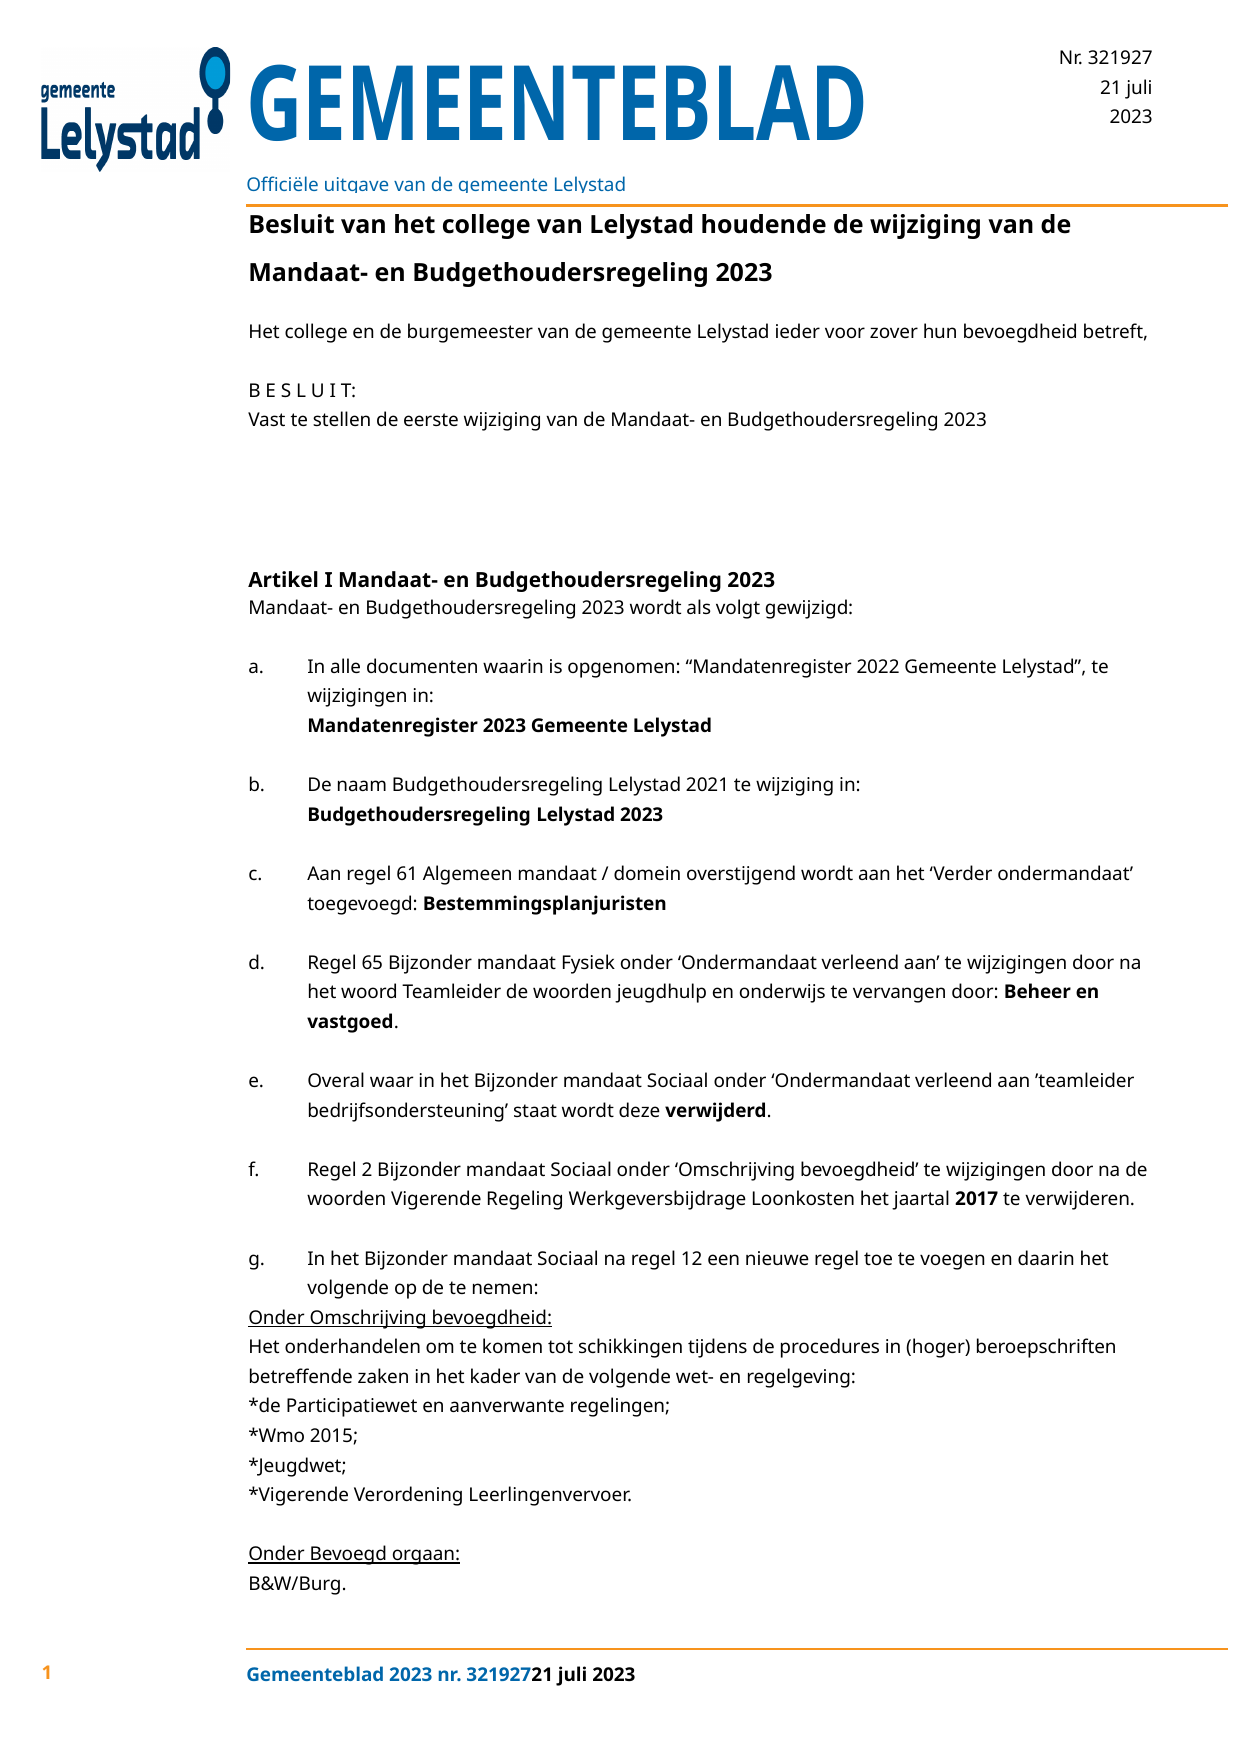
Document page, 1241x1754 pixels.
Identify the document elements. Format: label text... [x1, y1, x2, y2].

text Mandaat- en Budgethoudersregeling 2023 wordt als volgt gewijzigd: [248, 594, 1152, 620]
text B E S L U I T: [248, 377, 1152, 403]
list De naam Budgethoudersregeling Lelystad 2021 te wijziging in: [248, 771, 1152, 797]
text *Jeugdwet; [248, 1452, 1152, 1478]
text Vast te stellen de eerste wijziging van de Mandaat- en Budgethoudersregeling 2023 [248, 407, 1152, 432]
text *Vigerende Verordening Leerlingenvervoer. [248, 1481, 1152, 1507]
list Mandatenregister 2023 Gemeente Lelystad [248, 712, 1152, 738]
list In alle documenten waarin is opgenomen: “Mandatenregister 2022 Gemeente Lelystad”, te wijzigingen in: [248, 653, 1152, 708]
text *Wmo 2015; [248, 1422, 1152, 1448]
list Regel 65 Bijzonder mandaat Fysiek onder ‘Ondermandaat verleend aan’ te wijzigingen door na het woord Teamleider de woorden jeugdhulp en onderwijs te vervangen door: Beheer en vastgoed. [248, 949, 1152, 1034]
list Aan regel 61 Algemeen mandaat / domein overstijgend wordt aan het ‘Verder ondermandaat’ toegevoegd: Bestemmingsplanjuristen [248, 860, 1152, 916]
picture [41, 47, 231, 172]
list Budgethoudersregeling Lelystad 2023 [248, 801, 1152, 827]
text Het college en de burgemeester van de gemeente Lelystad ieder voor zover hun bevoegdheid betreft, [248, 318, 1152, 344]
list In het Bijzonder mandaat Sociaal na regel 12 een nieuwe regel toe te voegen en daarin het volgende op de te nemen: [248, 1245, 1152, 1300]
text *de Participatiewet en aanverwante regelingen; [248, 1393, 1152, 1418]
text Artikel I Mandaat- en Budgethoudersregeling 2023 [248, 566, 1152, 594]
text Het onderhandelen om te komen tot schikkingen tijdens de procedures in (hoger) beroepschriften betreffende zaken in het kader van de volgende wet- en regelgeving: [248, 1333, 1152, 1389]
list Overal waar in het Bijzonder mandaat Sociaal onder ‘Ondermandaat verleend aan ’teamleider bedrijfsondersteuning’ staat wordt deze verwijderd. [248, 1067, 1152, 1123]
text B&W/Burg. [248, 1570, 1152, 1596]
text Onder Omschrijving bevoegdheid: [248, 1304, 1152, 1330]
text Besluit van het college van Lelystad houdende de wijziging van de Mandaat- en Budgethoudersregeling 2023 [248, 207, 1152, 288]
list Regel 2 Bijzonder mandaat Sociaal onder ‘Omschrijving bevoegdheid’ te wijzigingen door na de woorden Vigerende Regeling Werkgeversbijdrage Loonkosten het jaartal 2017 te verwijderen. [248, 1156, 1152, 1211]
text Onder Bevoegd orgaan: [248, 1541, 1152, 1566]
